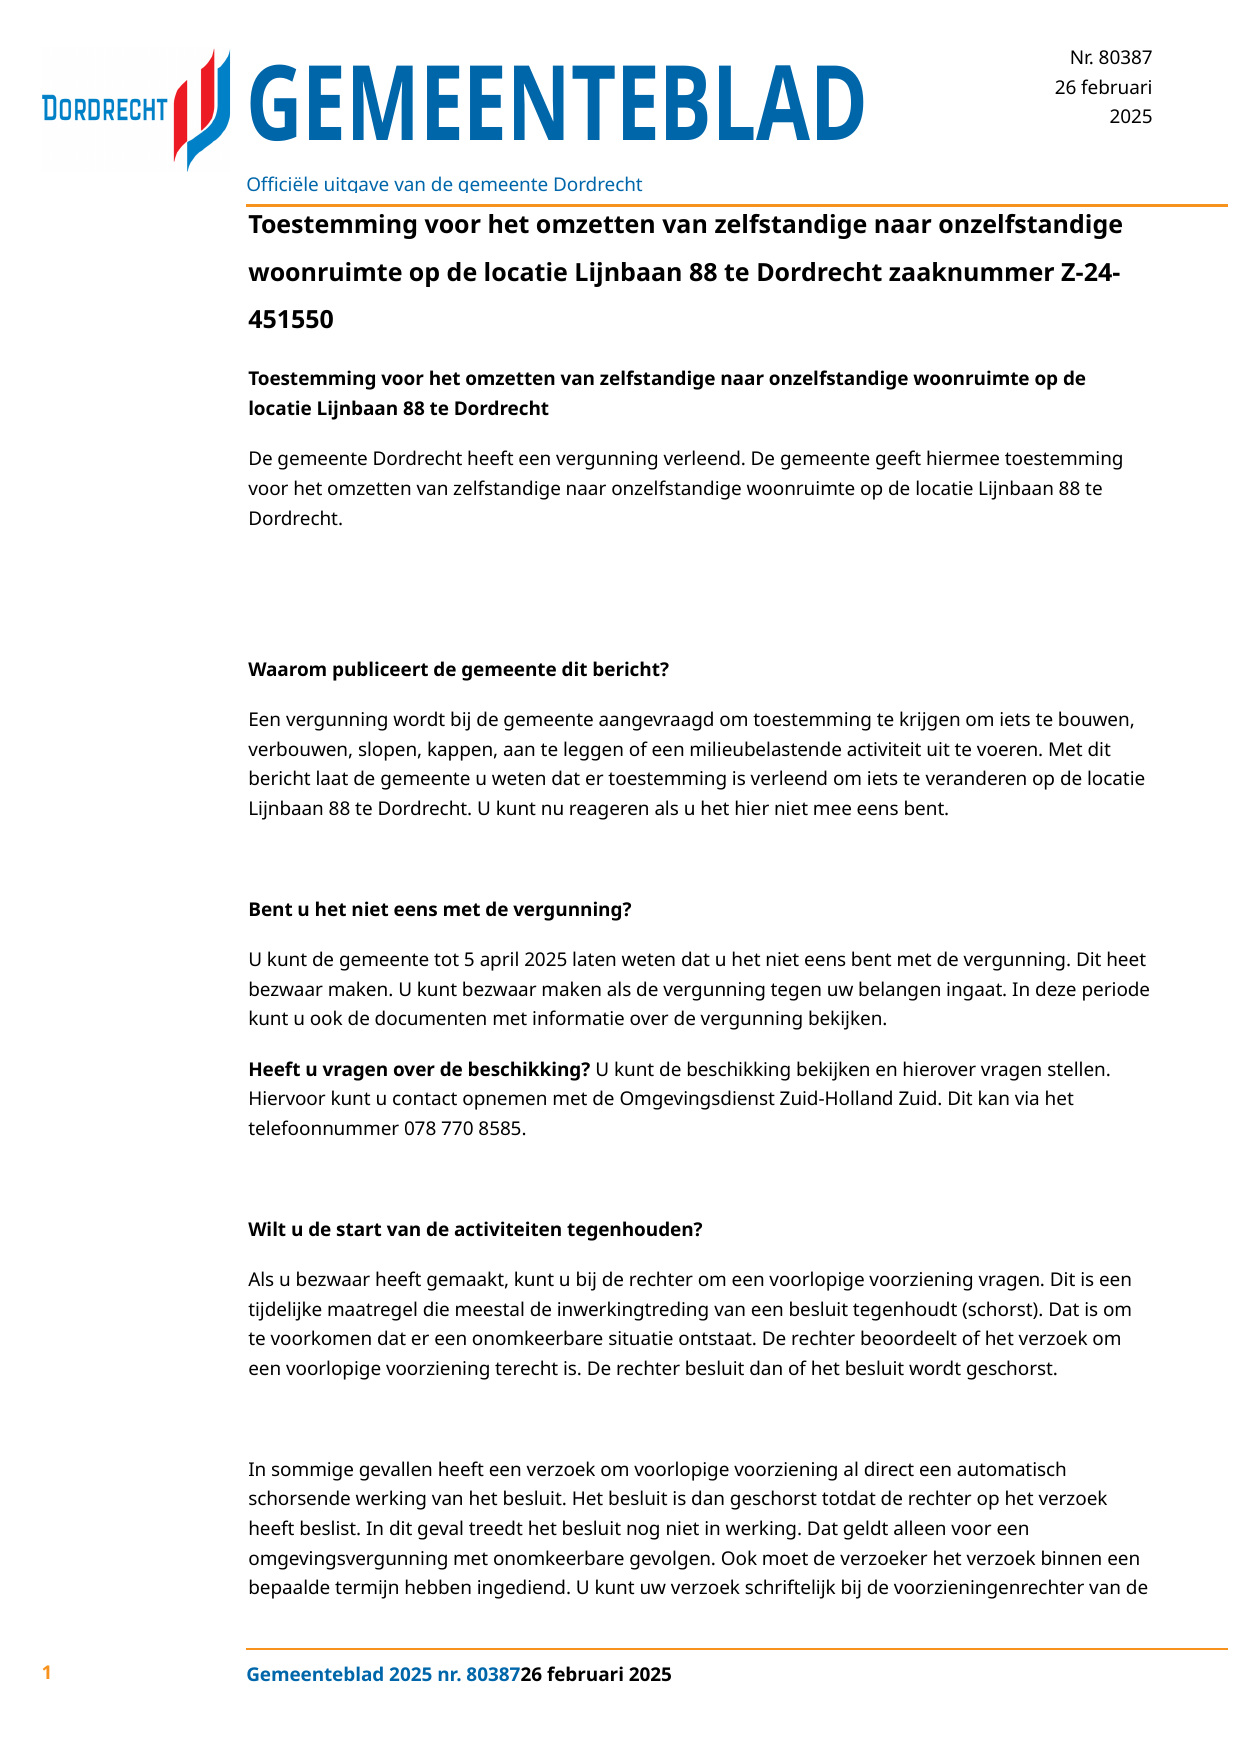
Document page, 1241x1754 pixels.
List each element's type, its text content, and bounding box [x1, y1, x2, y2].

text Wilt u de start van de activiteiten tegenhouden? [248, 1216, 1152, 1242]
text Heeft u vragen over de beschikking? U kunt de beschikking bekijken en hierover vragen stellen. Hiervoor kunt u contact opnemen met de Omgevingsdienst Zuid-Holland Zuid. Dit kan via het telefoonnummer 078 770 8585. [248, 1056, 1152, 1141]
text Waarom publiceert de gemeente dit bericht? [248, 656, 1152, 682]
text In sommige gevallen heeft een verzoek om voorlopige voorziening al direct een automatisch schorsende werking van het besluit. Het besluit is dan geschorst totdat de rechter op het verzoek heeft beslist. In dit geval treedt het besluit nog niet in werking. Dat geldt alleen voor een omgevingsvergunning met onomkeerbare gevolgen. Ook moet de verzoeker het verzoek binnen een bepaalde termijn hebben ingediend. U kunt uw verzoek schriftelijk bij de voorzieningenrechter van de [248, 1456, 1152, 1600]
picture [41, 47, 231, 172]
text Als u bezwaar heeft gemaakt, kunt u bij de rechter om een voorlopige voorziening vragen. Dit is een tijdelijke maatregel die meestal de inwerkingtreding van een besluit tegenhoudt (schorst). Dat is om te voorkomen dat er een onomkeerbare situatie ontstaat. De rechter beoordeelt of het verzoek om een voorlopige voorziening terecht is. De rechter besluit dan of het besluit wordt geschorst. [248, 1266, 1152, 1381]
text Toestemming voor het omzetten van zelfstandige naar onzelfstandige woonruimte op de locatie Lijnbaan 88 te Dordrecht zaaknummer Z-24-451550 [248, 207, 1152, 336]
text De gemeente Dordrecht heeft een vergunning verleend. De gemeente geeft hiermee toestemming voor het omzetten van zelfstandige naar onzelfstandige woonruimte op de locatie Lijnbaan 88 te Dordrecht. [248, 446, 1152, 530]
text U kunt de gemeente tot 5 april 2025 laten weten dat u het niet eens bent met de vergunning. Dit heet bezwaar maken. U kunt bezwaar maken als de vergunning tegen uw belangen ingaat. In deze periode kunt u ook de documenten met informatie over de vergunning bekijken. [248, 946, 1152, 1031]
text Bent u het niet eens met de vergunning? [248, 896, 1152, 922]
text Een vergunning wordt bij de gemeente aangevraagd om toestemming te krijgen om iets te bouwen, verbouwen, slopen, kappen, aan te leggen of een milieubelastende activiteit uit te voeren. Met dit bericht laat de gemeente u weten dat er toestemming is verleend om iets te veranderen op de locatie Lijnbaan 88 te Dordrecht. U kunt nu reageren als u het hier niet mee eens bent. [248, 706, 1152, 821]
text Toestemming voor het omzetten van zelfstandige naar onzelfstandige woonruimte op de locatie Lijnbaan 88 te Dordrecht [248, 366, 1152, 421]
